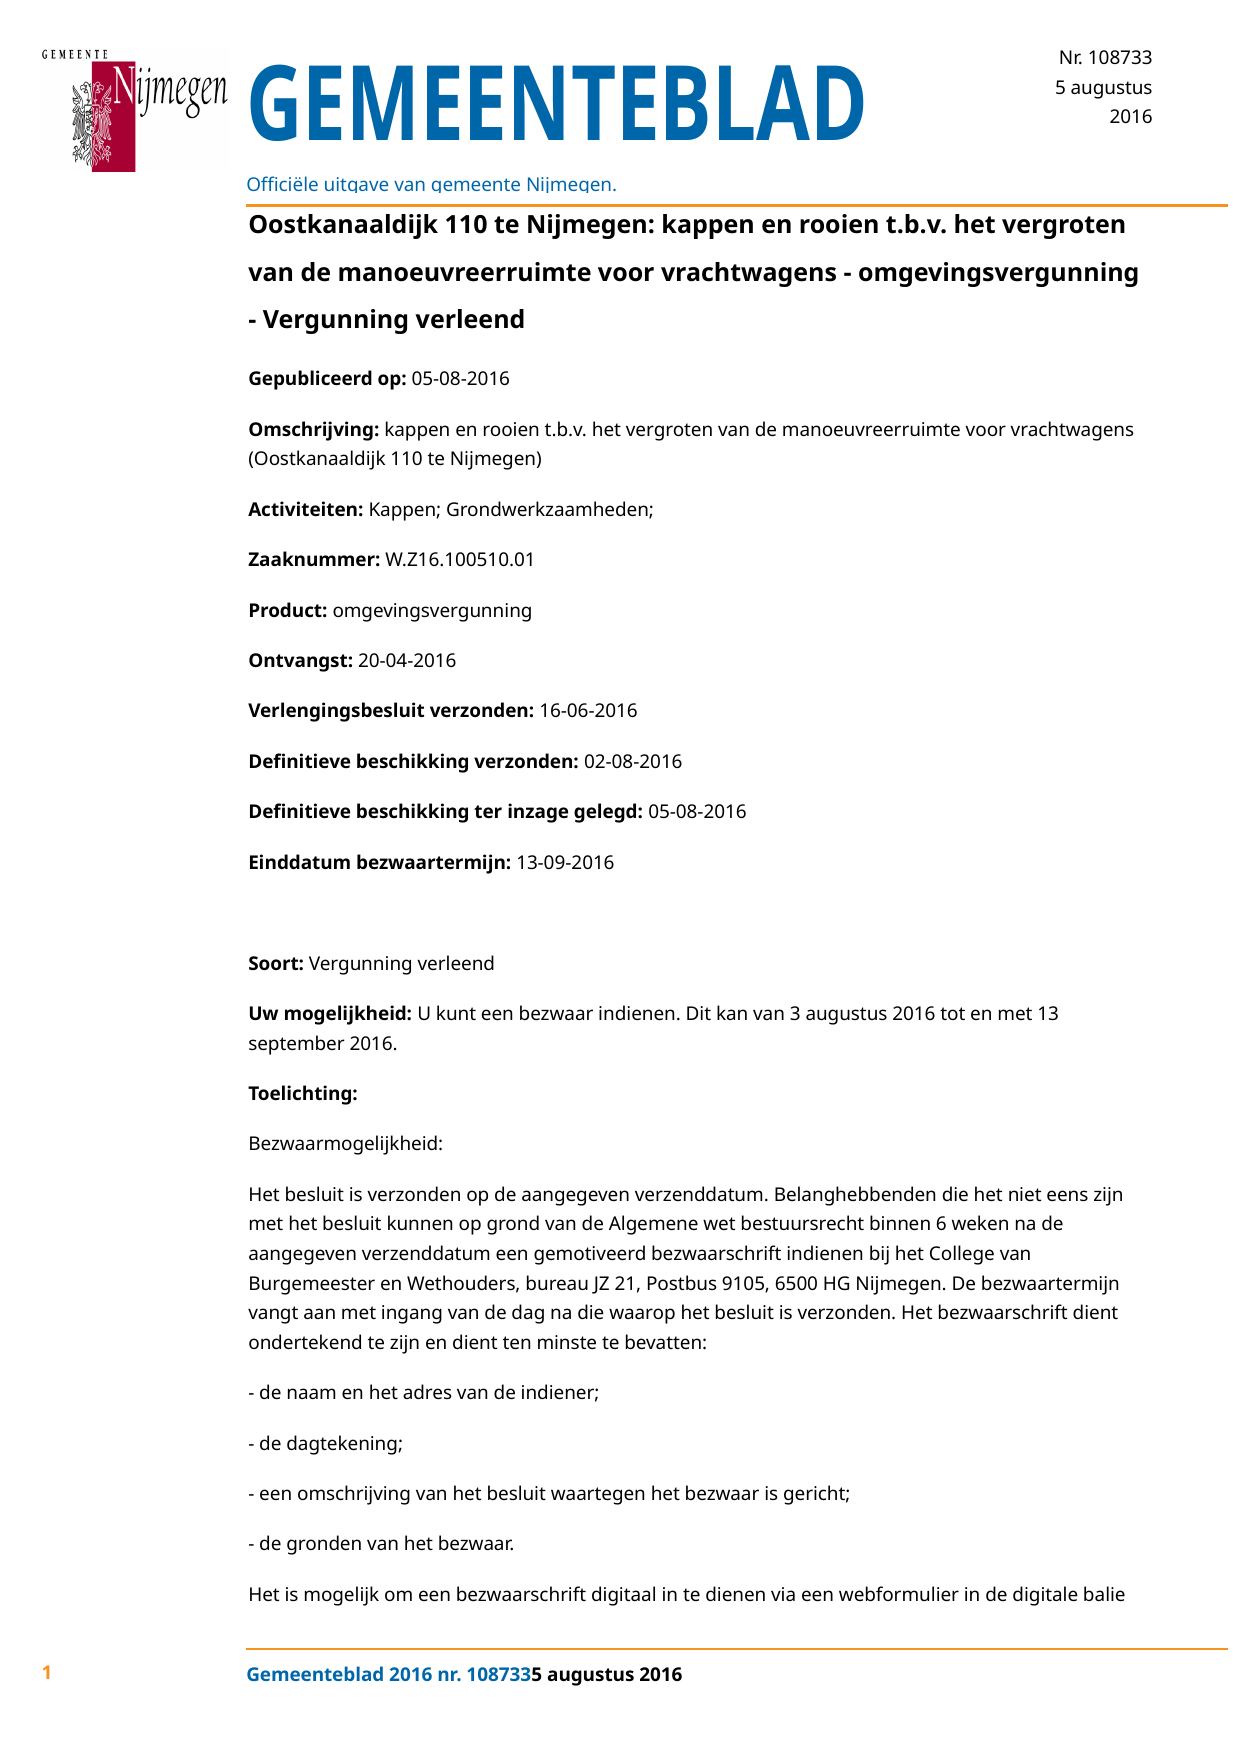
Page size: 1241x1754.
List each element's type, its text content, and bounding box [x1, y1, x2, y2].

text Toelichting: [248, 1080, 1152, 1106]
text Einddatum bezwaartermijn: 13-09-2016 [248, 849, 1152, 874]
text Bezwaarmogelijkheid: [248, 1131, 1152, 1156]
text Verlengingsbesluit verzonden: 16-06-2016 [248, 698, 1152, 723]
text Het besluit is verzonden op de aangegeven verzenddatum. Belanghebbenden die het niet eens zijn met het besluit kunnen op grond van de Algemene wet bestuursrecht binnen 6 weken na de aangegeven verzenddatum een gemotiveerd bezwaarschrift indienen bij het College van Burgemeester en Wethouders, bureau JZ 21, Postbus 9105, 6500 HG Nijmegen. De bezwaartermijn vangt aan met ingang van de dag na die waarop het besluit is verzonden. Het bezwaarschrift dient ondertekend te zijn en dient ten minste te bevatten: [248, 1181, 1152, 1354]
text Product: omgevingsvergunning [248, 597, 1152, 622]
text Ontvangst: 20-04-2016 [248, 647, 1152, 673]
text Activiteiten: Kappen; Grondwerkzaamheden; [248, 496, 1152, 522]
text - de gronden van het bezwaar. [248, 1531, 1152, 1556]
text Uw mogelijkheid: U kunt een bezwaar indienen. Dit kan van 3 augustus 2016 tot en met 13 september 2016. [248, 1000, 1152, 1055]
text Soort: Vergunning verleend [248, 950, 1152, 975]
text Omschrijving: kappen en rooien t.b.v. het vergroten van de manoeuvreerruimte voor vrachtwagens (Oostkanaaldijk 110 te Nijmegen) [248, 416, 1152, 471]
picture [41, 47, 231, 172]
text Zaaknummer: W.Z16.100510.01 [248, 546, 1152, 572]
text - de dagtekening; [248, 1430, 1152, 1455]
text Gepubliceerd op: 05-08-2016 [248, 366, 1152, 391]
text Definitieve beschikking ter inzage gelegd: 05-08-2016 [248, 798, 1152, 824]
text Definitieve beschikking verzonden: 02-08-2016 [248, 748, 1152, 774]
text - de naam en het adres van de indiener; [248, 1379, 1152, 1405]
text Het is mogelijk om een bezwaarschrift digitaal in te dienen via een webformulier in de digitale balie [248, 1581, 1152, 1607]
text - een omschrijving van het besluit waartegen het bezwaar is gericht; [248, 1480, 1152, 1506]
text Oostkanaaldijk 110 te Nijmegen: kappen en rooien t.b.v. het vergroten van de manoeuvreerruimte voor vrachtwagens - omgevingsvergunning - Vergunning verleend [248, 207, 1152, 336]
